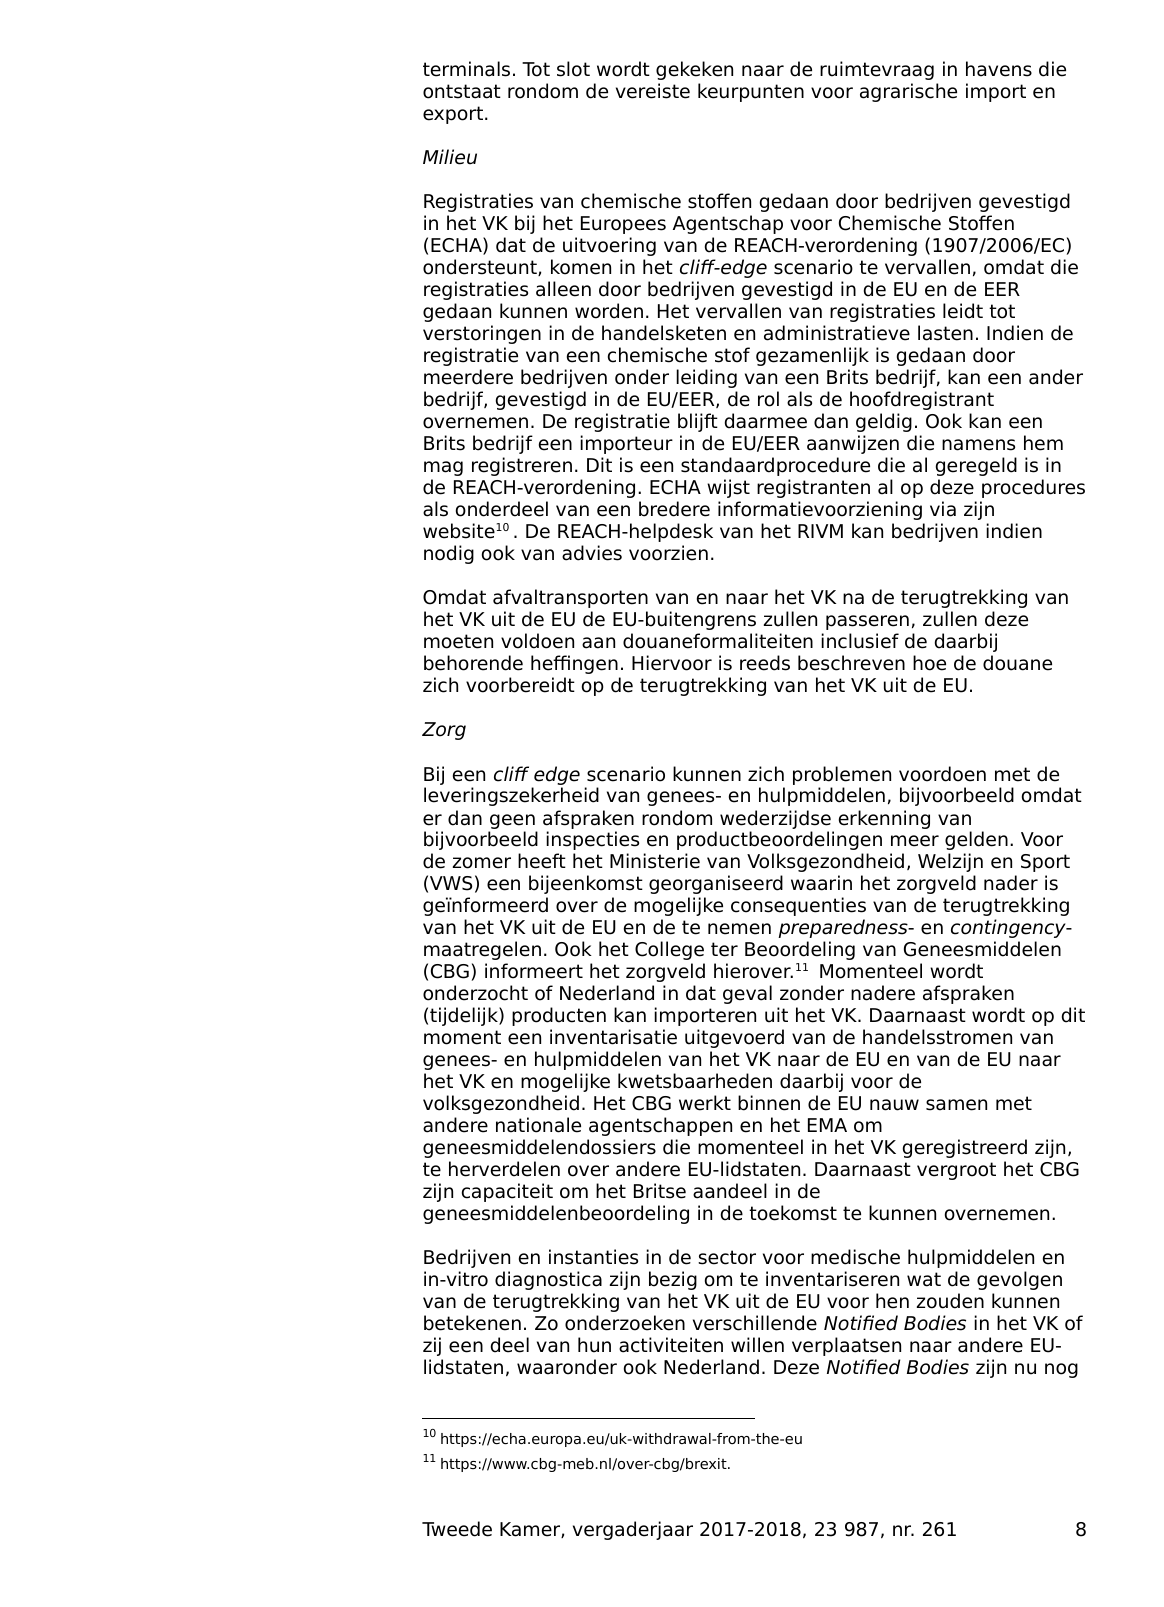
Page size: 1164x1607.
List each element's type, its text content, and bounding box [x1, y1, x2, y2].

text https://www.cbg-meb.nl/over-cbg/brexit. [422, 1452, 1087, 1474]
text Bij een cliff edge scenario kunnen zich problemen voordoen met de leveringszekerheid van genees- en hulpmiddelen, bijvoorbeeld omdat er dan geen afspraken rondom wederzijdse erkenning van bijvoorbeeld inspecties en productbeoordelingen meer gelden. Voor de zomer heeft het Ministerie van Volksgezondheid, Welzijn en Sport (VWS) een bijeenkomst georganiseerd waarin het zorgveld nader is geïnformeerd over de mogelijke consequenties van de terugtrekking van het VK uit de EU en de te nemen preparedness- en contingency-maatregelen. Ook het College ter Beoordeling van Geneesmiddelen (CBG) informeert het zorgveld hierover. Momenteel wordt onderzocht of Nederland in dat geval zonder nadere afspraken (tijdelijk) producten kan importeren uit het VK. Daarnaast wordt op dit moment een inventarisatie uitgevoerd van de handelsstromen van genees- en hulpmiddelen van het VK naar de EU en van de EU naar het VK en mogelijke kwetsbaarheden daarbij voor de volksgezondheid. Het CBG werkt binnen de EU nauw samen met andere nationale agentschappen en het EMA om geneesmiddelendossiers die momenteel in het VK geregistreerd zijn, te herverdelen over andere EU-lidstaten. Daarnaast vergroot het CBG zijn capaciteit om het Britse aandeel in de geneesmiddelenbeoordeling in de toekomst te kunnen overnemen. [422, 763, 1087, 1225]
text Bedrijven en instanties in de sector voor medische hulpmiddelen en in-vitro diagnostica zijn bezig om te inventariseren wat de gevolgen van de terugtrekking van het VK uit de EU voor hen zouden kunnen betekenen. Zo onderzoeken verschillende Notified Bodies in het VK of zij een deel van hun activiteiten willen verplaatsen naar andere EU-lidstaten, waaronder ook Nederland. Deze Notified Bodies zijn nu nog [422, 1247, 1087, 1379]
text terminals. Tot slot wordt gekeken naar de ruimtevraag in havens die ontstaat rondom de vereiste keurpunten voor agrarische import en export. [422, 59, 1087, 125]
text Registraties van chemische stoffen gedaan door bedrijven gevestigd in het VK bij het Europees Agentschap voor Chemische Stoffen (ECHA) dat de uitvoering van de REACH-verordening (1907/2006/EC) ondersteunt, komen in het cliff-edge scenario te vervallen, omdat die registraties alleen door bedrijven gevestigd in de EU en de EER gedaan kunnen worden. Het vervallen van registraties leidt tot verstoringen in de handelsketen en administratieve lasten. Indien de registratie van een chemische stof gezamenlijk is gedaan door meerdere bedrijven onder leiding van een Brits bedrijf, kan een ander bedrijf, gevestigd in de EU/EER, de rol als de hoofdregistrant overnemen. De registratie blijft daarmee dan geldig. Ook kan een Brits bedrijf een importeur in de EU/EER aanwijzen die namens hem mag registreren. Dit is een standaardprocedure die al geregeld is in de REACH-verordening. ECHA wijst registranten al op deze procedures als onderdeel van een bredere informatievoorziening via zijn website. De REACH-helpdesk van het RIVM kan bedrijven indien nodig ook van advies voorzien. [422, 191, 1087, 565]
text https://echa.europa.eu/uk-withdrawal-from-the-eu [422, 1427, 1087, 1449]
subtitle Milieu [422, 147, 1087, 169]
subtitle Zorg [422, 719, 1087, 741]
text Omdat afvaltransporten van en naar het VK na de terugtrekking van het VK uit de EU de EU-buitengrens zullen passeren, zullen deze moeten voldoen aan douaneformaliteiten inclusief de daarbij behorende heffingen. Hiervoor is reeds beschreven hoe de douane zich voorbereidt op de terugtrekking van het VK uit de EU. [422, 587, 1087, 697]
